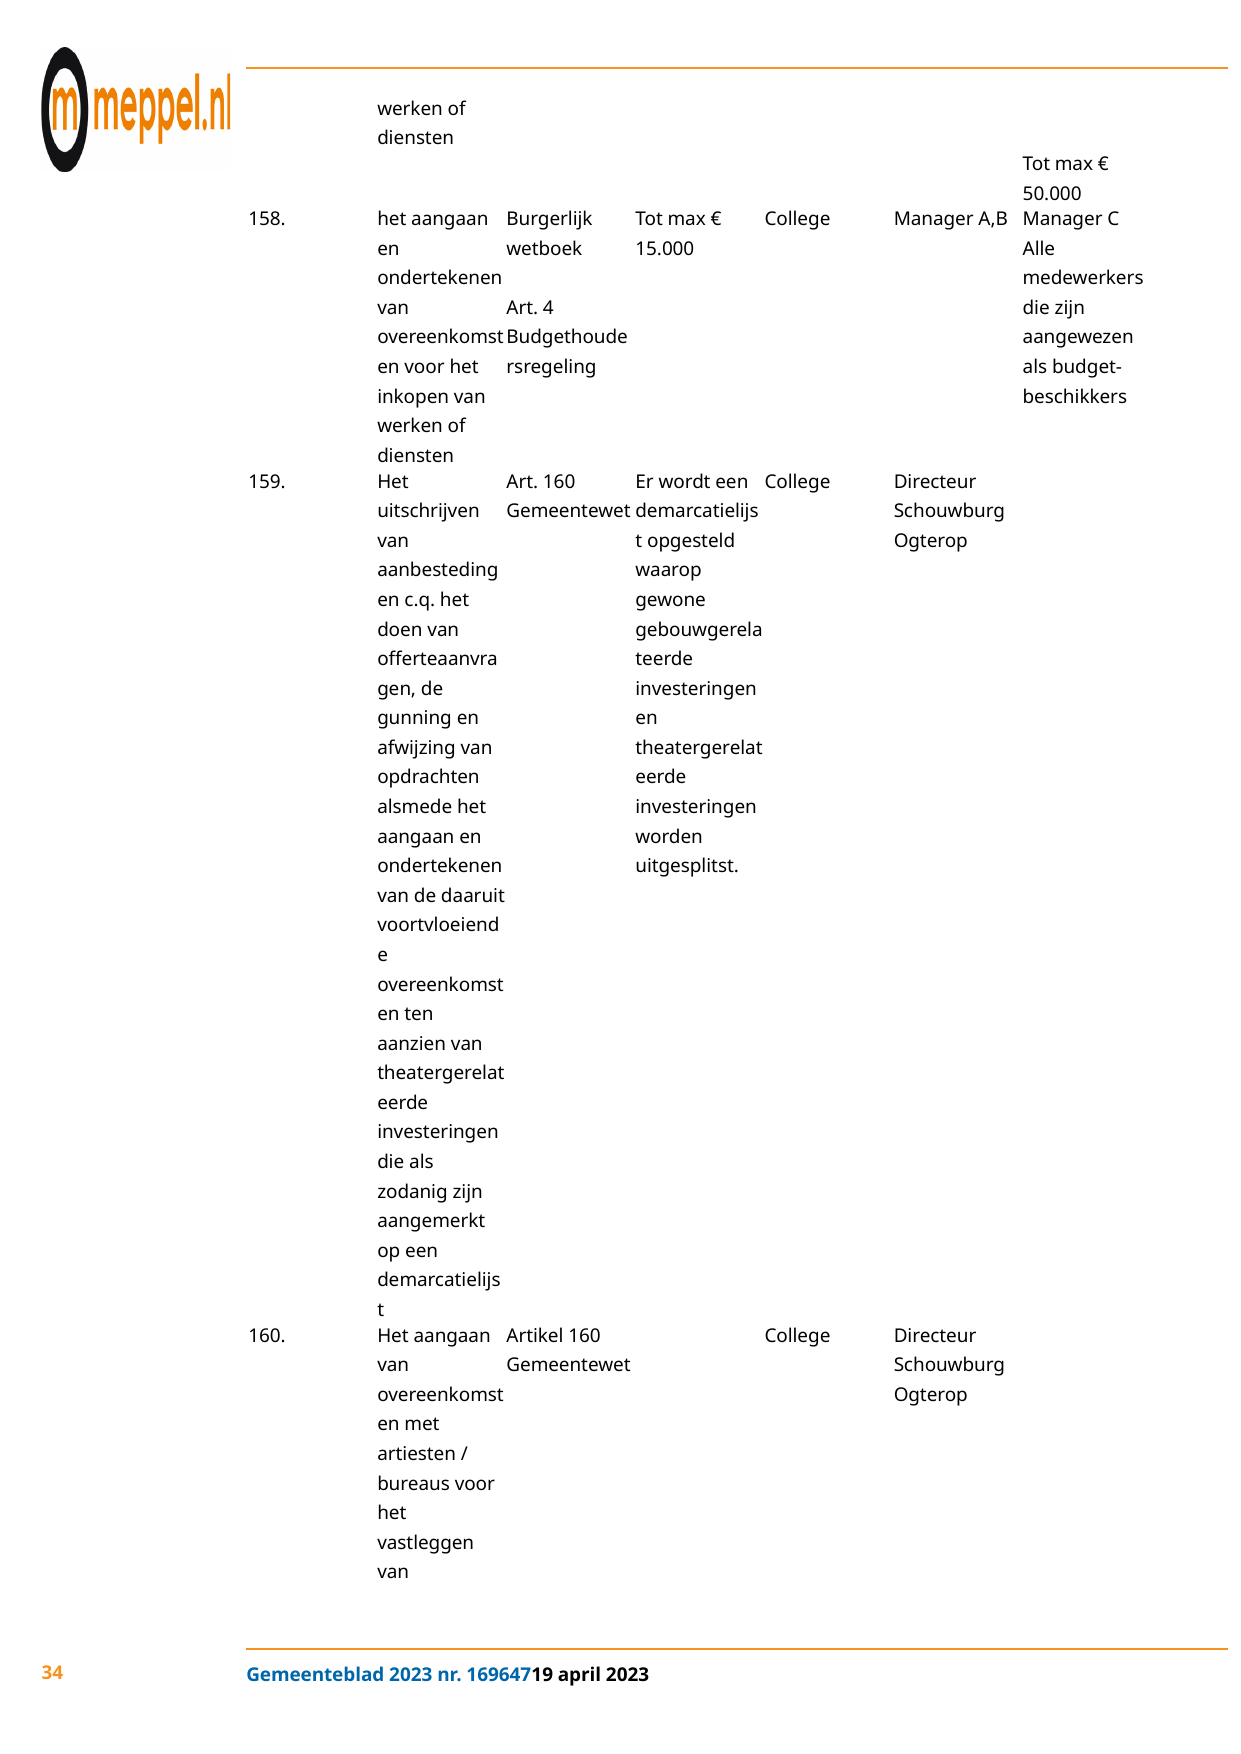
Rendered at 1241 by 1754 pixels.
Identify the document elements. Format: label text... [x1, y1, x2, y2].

table_cell [635, 150, 764, 205]
table_cell [1023, 1322, 1152, 1584]
table_cell [248, 95, 377, 150]
table_cell het aangaan en ondertekenen van overeenkomsten voor het inkopen van werken of diensten [377, 205, 506, 468]
table_cell Tot max € 15.000 [635, 205, 764, 468]
table_cell Er wordt een demarcatielijst opgesteld waarop gewone gebouwgerelateerde investeringen en theatergerelateerde investeringen worden uitgesplitst. [635, 468, 764, 1322]
table_cell [894, 150, 1022, 205]
table_cell [635, 1322, 764, 1584]
table_cell [764, 150, 893, 205]
table_cell Manager A,B [894, 205, 1022, 468]
table_cell werken of diensten [377, 95, 506, 150]
table_cell College [764, 205, 893, 468]
table_cell Burgerlijk wetboek Art. 4 Budgethoudersregeling [506, 205, 635, 468]
table_cell Directeur Schouwburg Ogterop [894, 1322, 1022, 1584]
table_cell Directeur Schouwburg Ogterop [894, 468, 1022, 1322]
table_cell [764, 95, 893, 150]
table_cell College [764, 1322, 893, 1584]
table_cell [1023, 95, 1152, 150]
table_cell Manager C Alle medewerkers die zijn aangewezen als budget-beschikkers [1023, 205, 1152, 468]
table_cell Tot max € 50.000 [1023, 150, 1152, 205]
table_cell [635, 95, 764, 150]
table_cell [506, 95, 635, 150]
table_cell [248, 150, 377, 205]
table_cell Artikel 160 Gemeentewet [506, 1322, 635, 1584]
table_cell [1023, 468, 1152, 1322]
table_cell 159. [248, 468, 377, 1322]
table_cell 158. [248, 205, 377, 468]
picture [41, 47, 231, 172]
table_cell Het aangaan van overeenkomsten met artiesten / bureaus voor het vastleggen van [377, 1322, 506, 1584]
table_cell [506, 150, 635, 205]
table_cell College [764, 468, 893, 1322]
table_cell 160. [248, 1322, 377, 1584]
table_cell [377, 150, 506, 205]
table_cell [894, 95, 1022, 150]
table_cell Het uitschrijven van aanbestedingen c.q. het doen van offerteaanvragen, de gunning en afwijzing van opdrachten alsmede het aangaan en ondertekenen van de daaruit voortvloeiende overeenkomsten ten aanzien van theatergerelateerde investeringen die als zodanig zijn aangemerkt op een demarcatielijst [377, 468, 506, 1322]
table_cell Art. 160 Gemeentewet [506, 468, 635, 1322]
